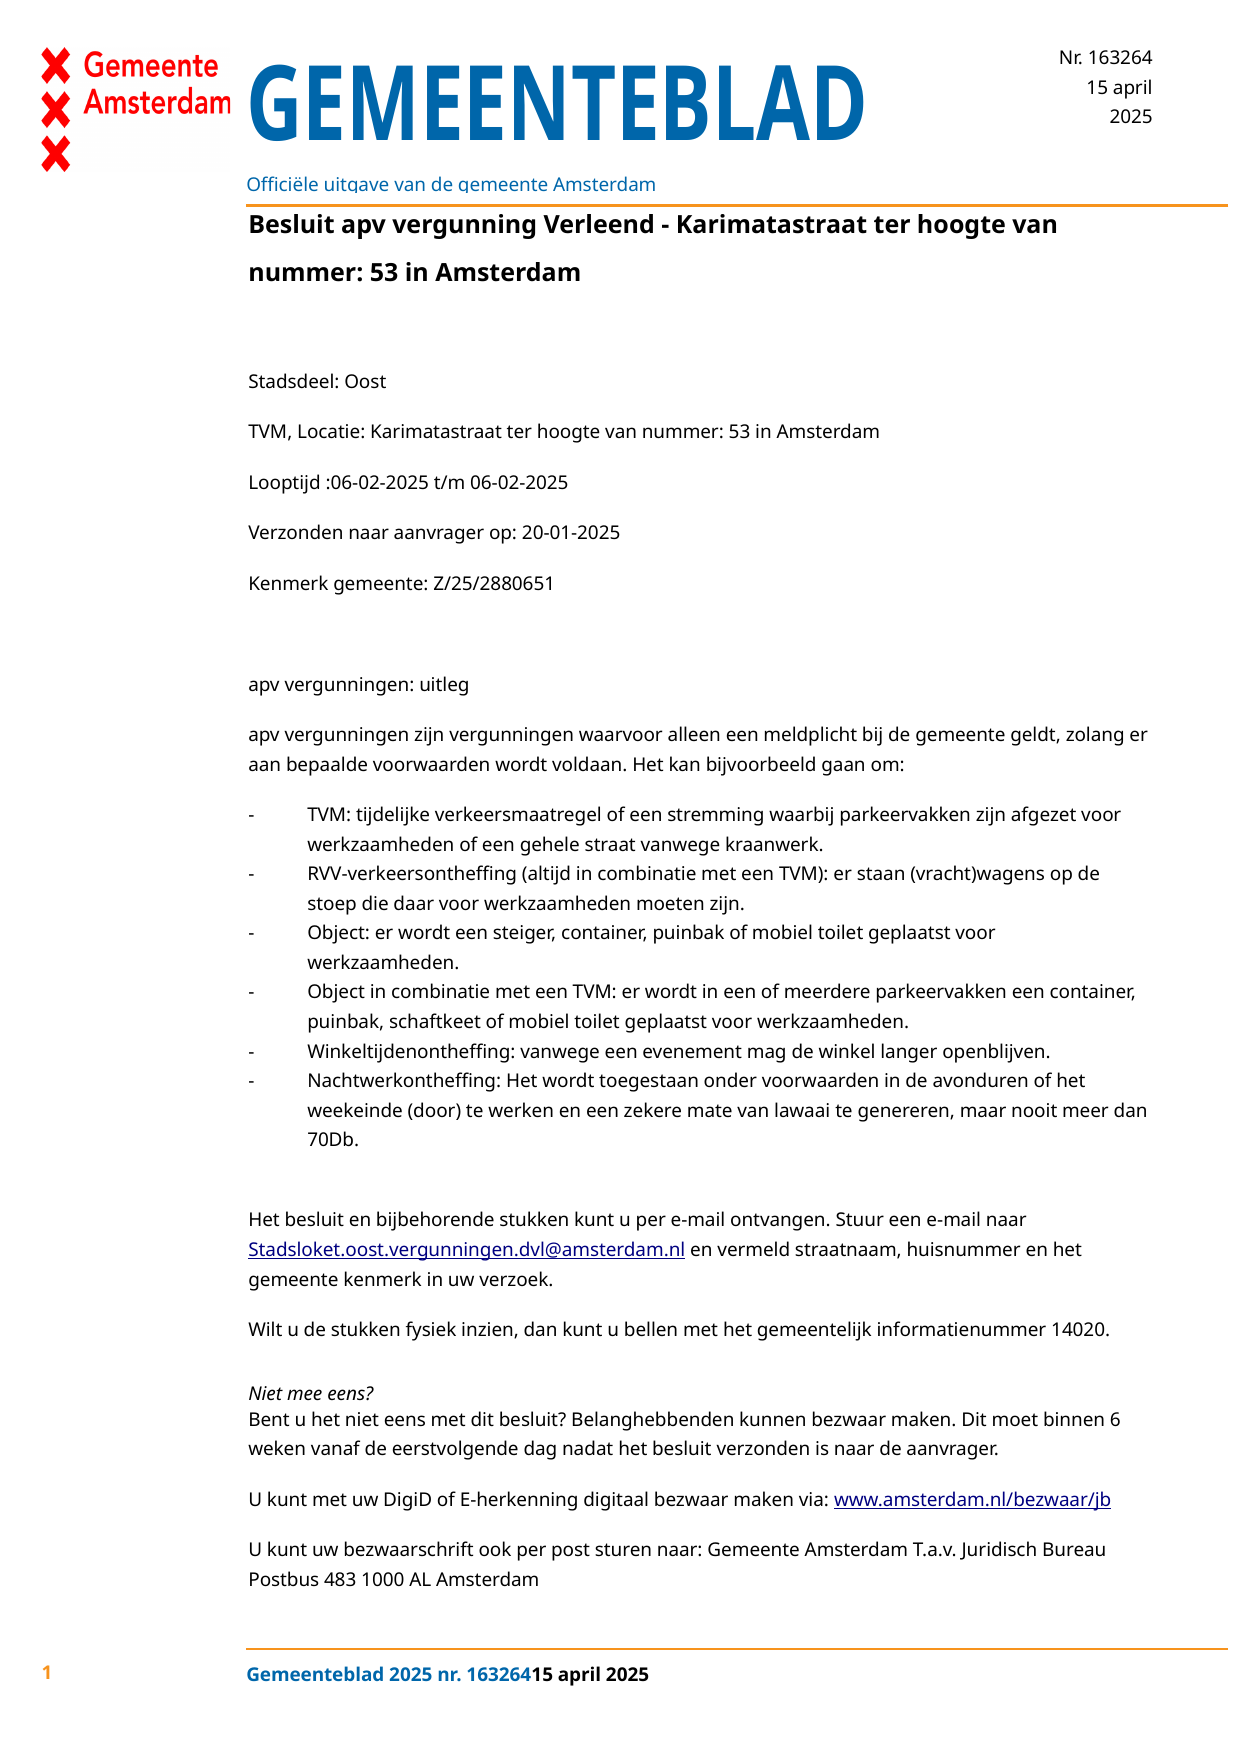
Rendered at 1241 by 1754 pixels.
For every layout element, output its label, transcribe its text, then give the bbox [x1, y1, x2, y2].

list Object: er wordt een steiger, container, puinbak of mobiel toilet geplaatst voor werkzaamheden. [248, 919, 1152, 975]
text Niet mee eens? [248, 1380, 1152, 1406]
text U kunt uw bezwaarschrift ook per post sturen naar: Gemeente Amsterdam T.a.v. Juridisch Bureau Postbus 483 1000 AL Amsterdam [248, 1536, 1152, 1592]
text Kenmerk gemeente: Z/25/2880651 [248, 570, 1152, 596]
text U kunt met uw DigiD of E-herkenning digitaal bezwaar maken via: www.amsterdam.nl/bezwaar/jb [248, 1486, 1152, 1512]
text Bent u het niet eens met dit besluit? Belanghebbenden kunnen bezwaar maken. Dit moet binnen 6 weken vanaf de eerstvolgende dag nadat het besluit verzonden is naar de aanvrager. [248, 1406, 1152, 1461]
text Verzonden naar aanvrager op: 20-01-2025 [248, 519, 1152, 545]
list TVM: tijdelijke verkeersmaatregel of een stremming waarbij parkeervakken zijn afgezet voor werkzaamheden of een gehele straat vanwege kraanwerk. [248, 801, 1152, 857]
list Nachtwerkontheffing: Het wordt toegestaan onder voorwaarden in de avonduren of het weekeinde (door) te werken en een zekere mate van lawaai te genereren, maar nooit meer dan 70Db. [248, 1067, 1152, 1152]
text apv vergunningen: uitleg [248, 671, 1152, 697]
list Object in combinatie met een TVM: er wordt in een of meerdere parkeervakken een container, puinbak, schaftkeet of mobiel toilet geplaatst voor werkzaamheden. [248, 979, 1152, 1034]
list RVV-verkeersontheffing (altijd in combinatie met een TVM): er staan (vracht)wagens op de stoep die daar voor werkzaamheden moeten zijn. [248, 860, 1152, 916]
text Wilt u de stukken fysiek inzien, dan kunt u bellen met het gemeentelijk informatienummer 14020. [248, 1316, 1152, 1342]
text Stadsdeel: Oost [248, 368, 1152, 394]
text apv vergunningen zijn vergunningen waarvoor alleen een meldplicht bij de gemeente geldt, zolang er aan bepaalde voorwaarden wordt voldaan. Het kan bijvoorbeeld gaan om: [248, 721, 1152, 777]
text Looptijd :06-02-2025 t/m 06-02-2025 [248, 469, 1152, 495]
text Besluit apv vergunning Verleend - Karimatastraat ter hoogte van nummer: 53 in Amsterdam [248, 207, 1152, 288]
list Winkeltijdenontheffing: vanwege een evenement mag de winkel langer openblijven. [248, 1038, 1152, 1064]
picture [41, 47, 231, 172]
text Het besluit en bijbehorende stukken kunt u per e-mail ontvangen. Stuur een e-mail naar Stadsloket.oost.vergunningen.dvl@amsterdam.nl en vermeld straatnaam, huisnummer en het gemeente kenmerk in uw verzoek. [248, 1207, 1152, 1292]
text TVM, Locatie: Karimatastraat ter hoogte van nummer: 53 in Amsterdam [248, 419, 1152, 444]
